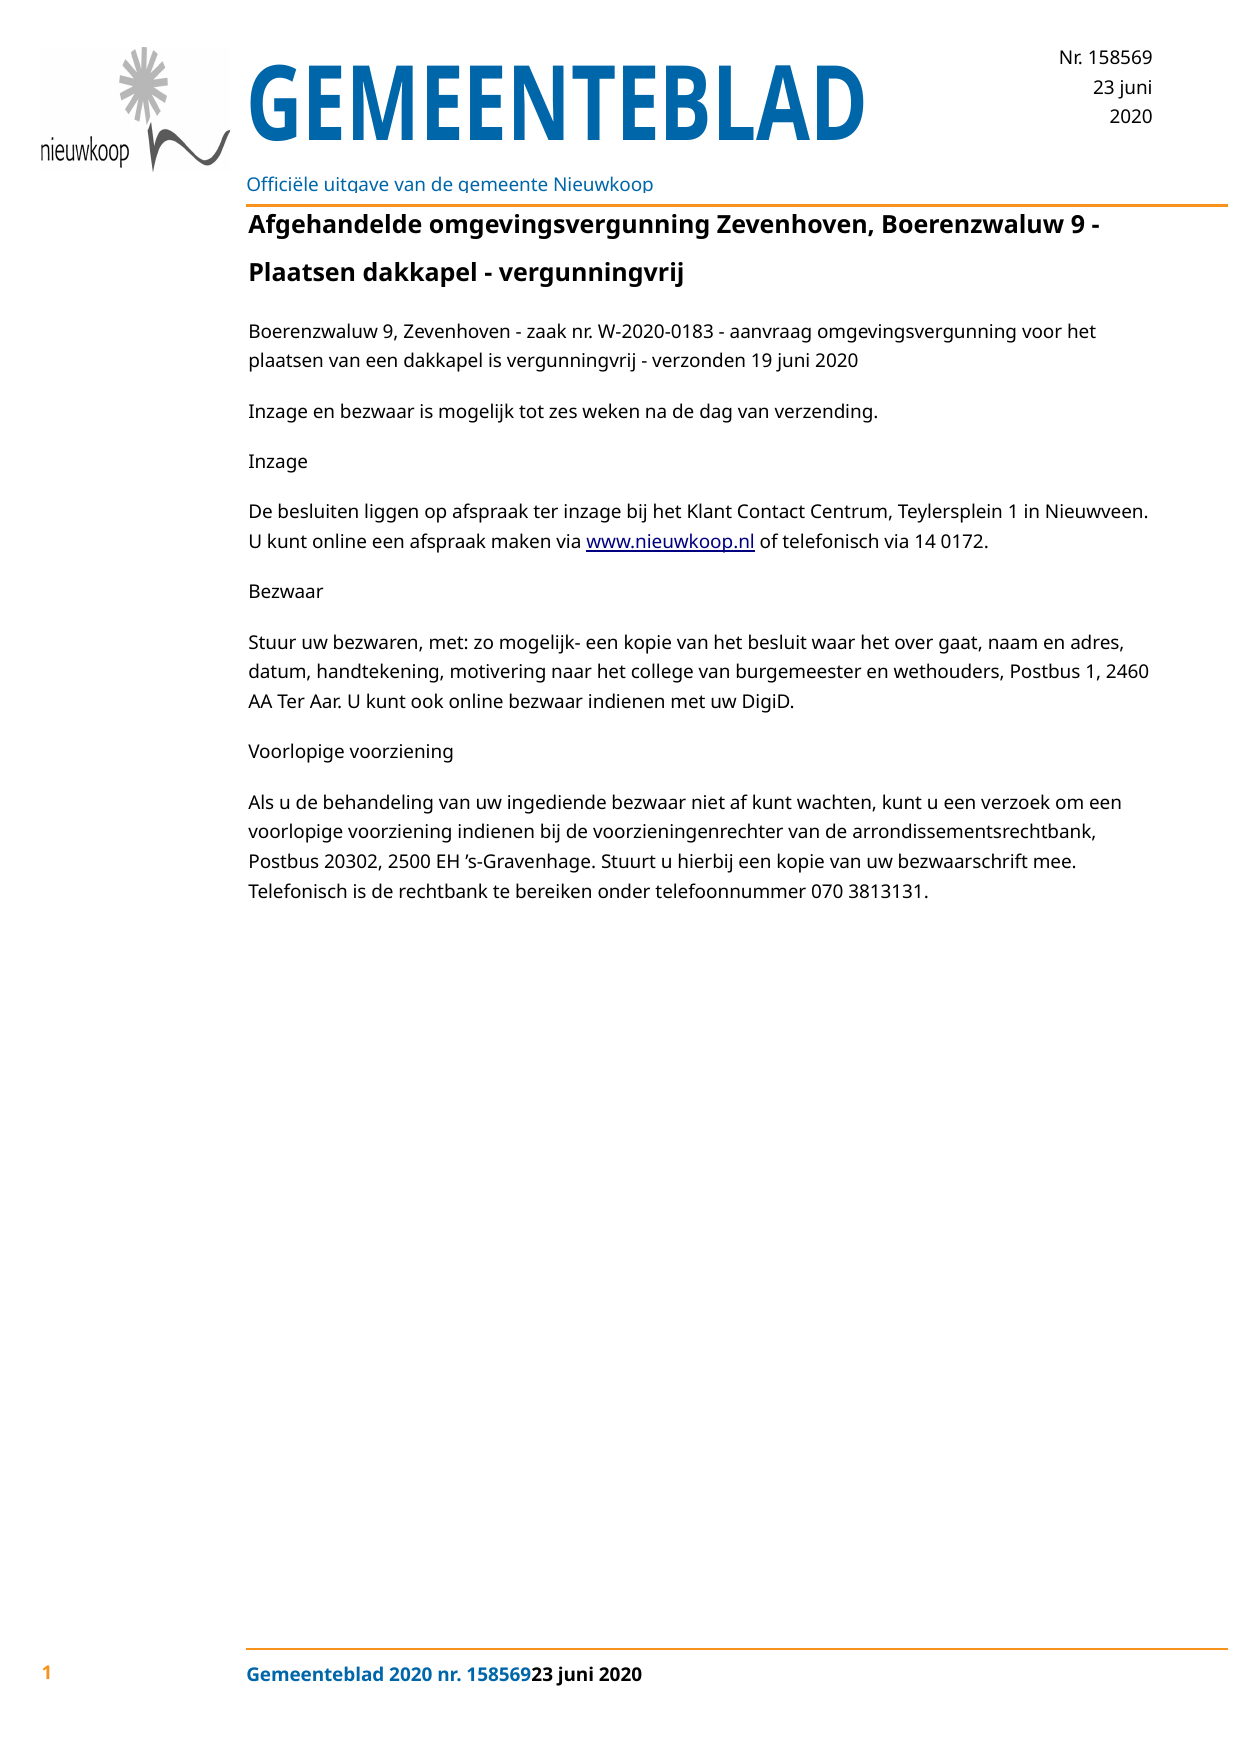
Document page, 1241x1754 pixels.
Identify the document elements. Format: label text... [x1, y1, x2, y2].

text Inzage [248, 448, 1152, 474]
text Afgehandelde omgevingsvergunning Zevenhoven, Boerenzwaluw 9 - Plaatsen dakkapel - vergunningvrij [248, 207, 1152, 288]
text Stuur uw bezwaren, met: zo mogelijk- een kopie van het besluit waar het over gaat, naam en adres, datum, handtekening, motivering naar het college van burgemeester en wethouders, Postbus 1, 2460 AA Ter Aar. U kunt ook online bezwaar indienen met uw DigiD. [248, 629, 1152, 714]
text Inzage en bezwaar is mogelijk tot zes weken na de dag van verzending. [248, 398, 1152, 424]
picture [41, 47, 231, 172]
text Als u de behandeling van uw ingediende bezwaar niet af kunt wachten, kunt u een verzoek om een voorlopige voorziening indienen bij de voorzieningenrechter van de arrondissementsrechtbank, Postbus 20302, 2500 EH ’s-Gravenhage. Stuurt u hierbij een kopie van uw bezwaarschrift mee. Telefonisch is de rechtbank te bereiken onder telefoonnummer 070 3813131. [248, 789, 1152, 904]
text Boerenzwaluw 9, Zevenhoven - zaak nr. W-2020-0183 - aanvraag omgevingsvergunning voor het plaatsen van een dakkapel is vergunningvrij - verzonden 19 juni 2020 [248, 318, 1152, 373]
text Voorlopige voorziening [248, 739, 1152, 764]
text Bezwaar [248, 579, 1152, 604]
text De besluiten liggen op afspraak ter inzage bij het Klant Contact Centrum, Teylersplein 1 in Nieuwveen. U kunt online een afspraak maken via www.nieuwkoop.nl of telefonisch via 14 0172. [248, 499, 1152, 554]
